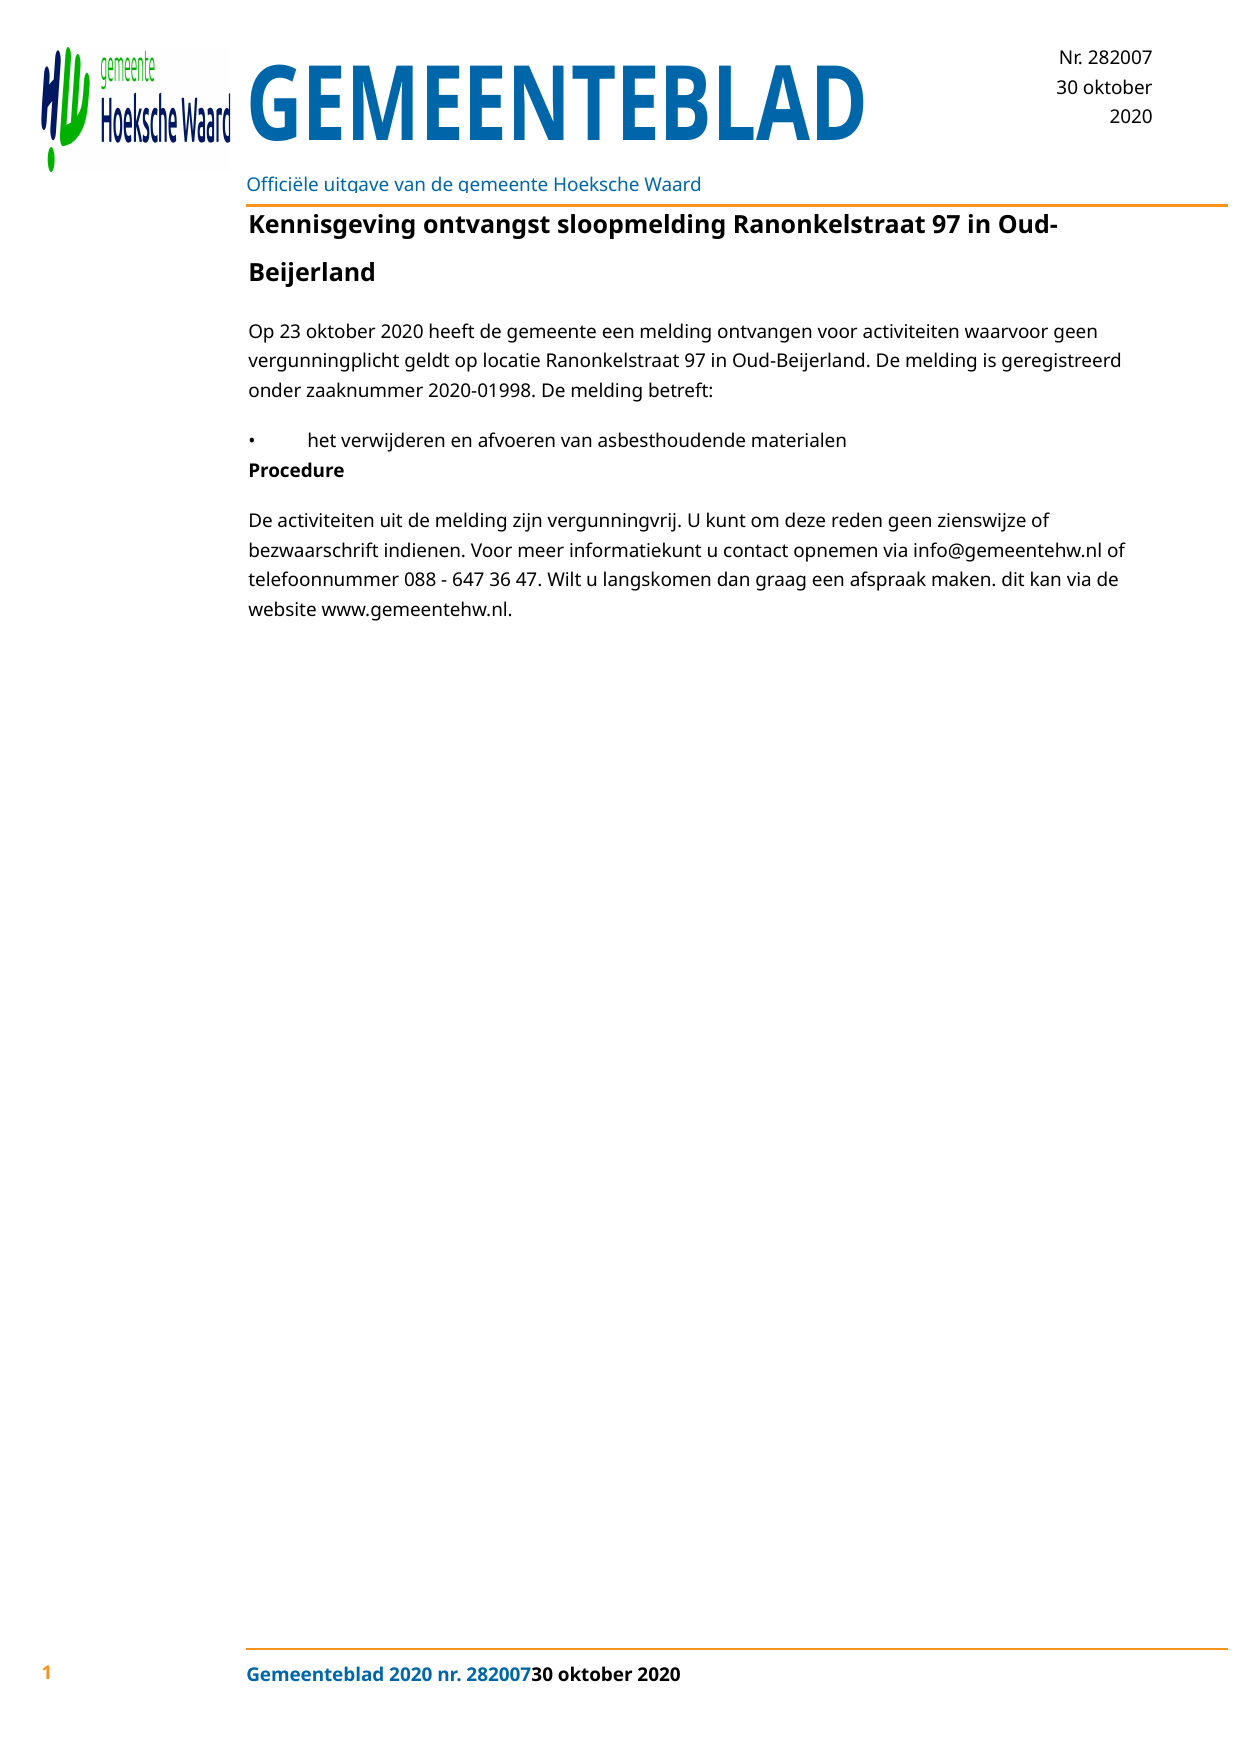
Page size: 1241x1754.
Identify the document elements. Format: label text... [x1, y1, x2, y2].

text Op 23 oktober 2020 heeft de gemeente een melding ontvangen voor activiteiten waarvoor geen vergunningplicht geldt op locatie Ranonkelstraat 97 in Oud-Beijerland. De melding is geregistreerd onder zaaknummer 2020-01998. De melding betreft: [248, 318, 1152, 403]
list het verwijderen en afvoeren van asbesthoudende materialen [248, 427, 1152, 453]
text De activiteiten uit de melding zijn vergunningvrij. U kunt om deze reden geen zienswijze of bezwaarschrift indienen. Voor meer informatiekunt u contact opnemen via info@gemeentehw.nl of telefoonnummer 088 - 647 36 47. Wilt u langskomen dan graag een afspraak maken. dit kan via de website www.gemeentehw.nl. [248, 507, 1152, 622]
text Kennisgeving ontvangst sloopmelding Ranonkelstraat 97 in Oud-Beijerland [248, 207, 1152, 288]
picture [41, 47, 231, 172]
text Procedure [248, 457, 1152, 483]
